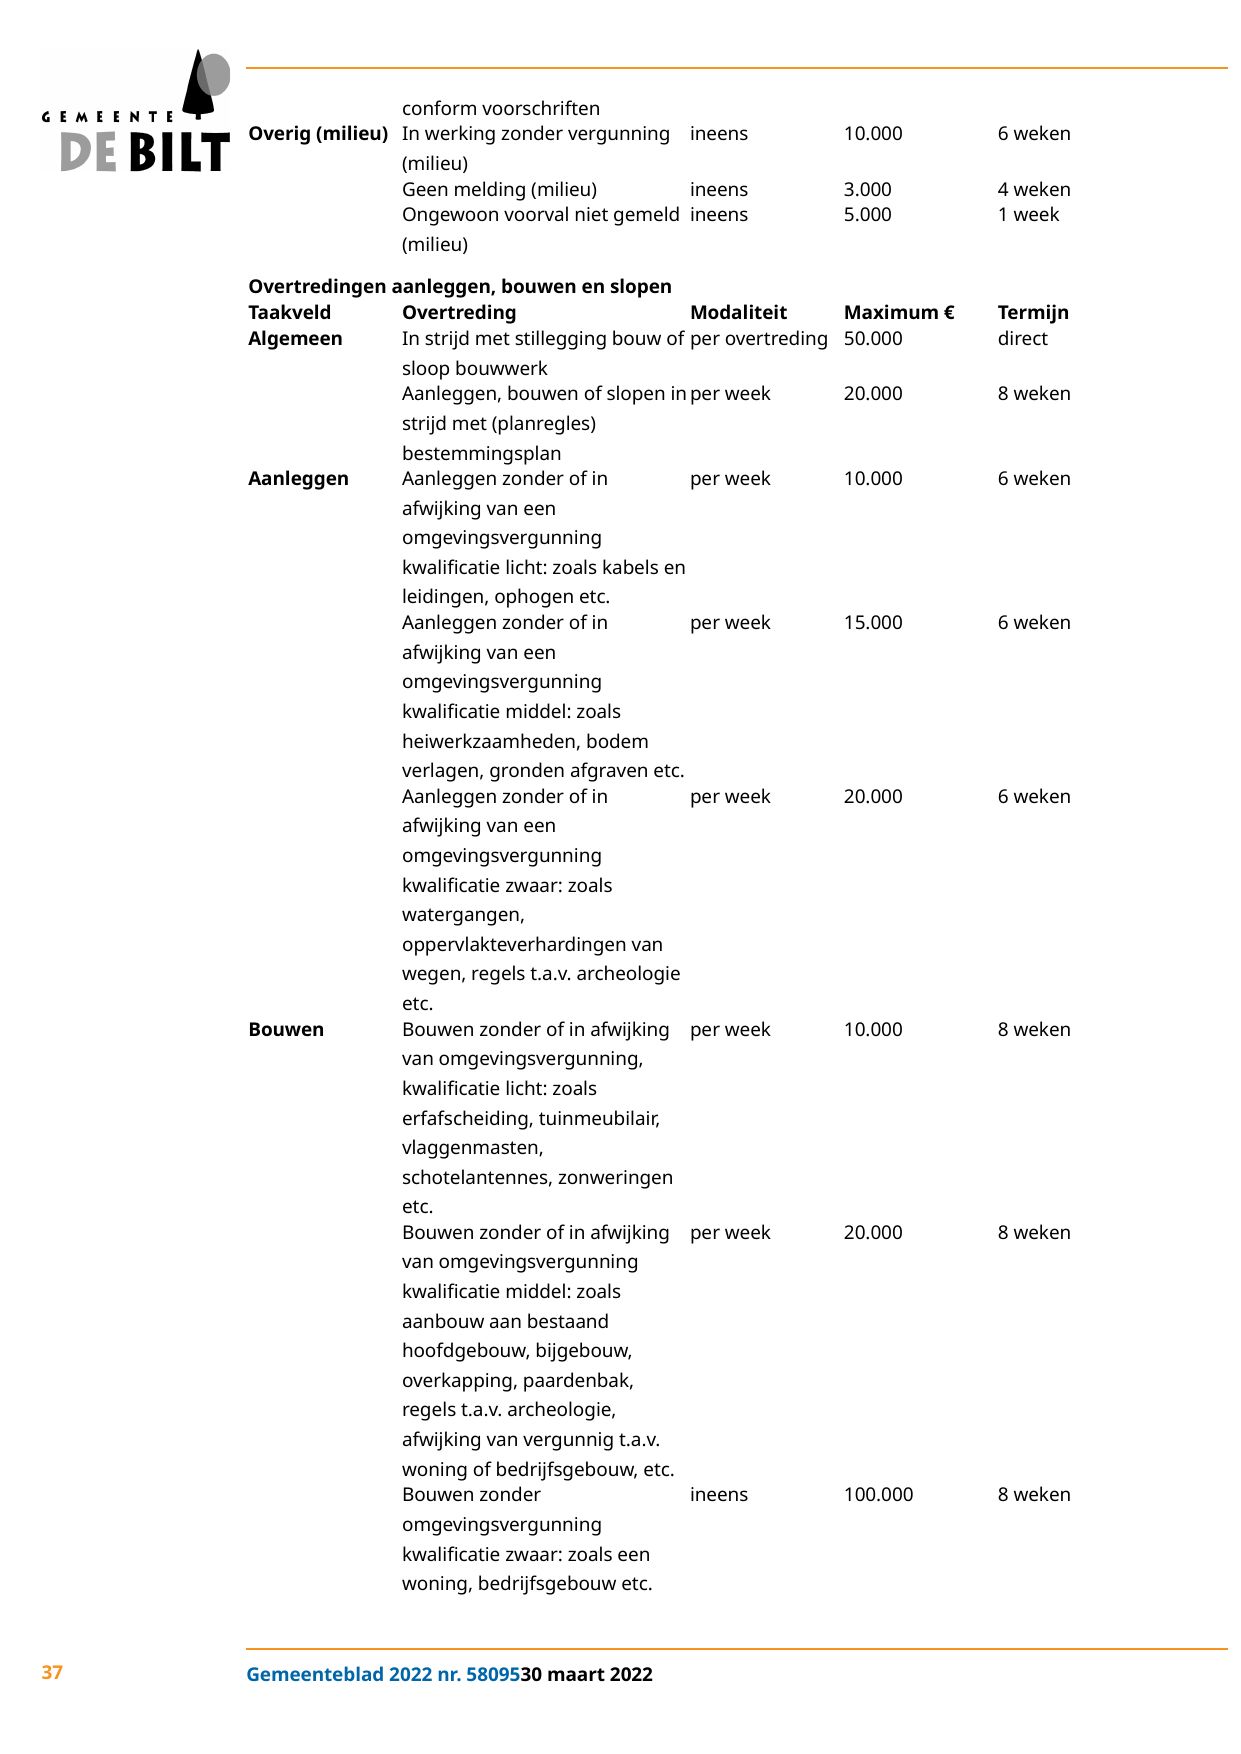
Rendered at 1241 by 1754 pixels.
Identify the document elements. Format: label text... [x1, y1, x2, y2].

table_cell 15.000 [844, 610, 998, 783]
picture [41, 47, 231, 172]
table_cell 8 weken [998, 1219, 1152, 1482]
table_header Termijn [998, 300, 1152, 325]
table_cell per week [690, 1016, 844, 1219]
table_cell per week [690, 1219, 844, 1482]
table_cell 50.000 [844, 325, 998, 381]
table_cell Overig (milieu) [248, 121, 402, 176]
table_cell Algemeen [248, 325, 402, 381]
table_cell 8 weken [998, 1482, 1152, 1596]
table_cell Bouwen zonder of in afwijking van omgevingsvergunning, kwalificatie licht: zoals erfafscheiding, tuinmeubilair, vlaggenmasten, schotelantennes, zonweringen etc. [402, 1016, 690, 1219]
table_cell 20.000 [844, 1219, 998, 1482]
table_cell [844, 95, 998, 121]
table_cell 6 weken [998, 465, 1152, 609]
table_cell Bouwen [248, 1016, 402, 1219]
table_cell per overtreding [690, 325, 844, 381]
table_cell 10.000 [844, 465, 998, 609]
table_cell per week [690, 381, 844, 465]
table_cell 10.000 [844, 1016, 998, 1219]
table_cell ineens [690, 1482, 844, 1596]
table_cell [690, 95, 844, 121]
table_cell per week [690, 610, 844, 783]
table_cell [248, 95, 402, 121]
table_cell 100.000 [844, 1482, 998, 1596]
table_cell Bouwen zonder omgevingsvergunning kwalificatie zwaar: zoals een woning, bedrijfsgebouw etc. [402, 1482, 690, 1596]
table_cell Ongewoon voorval niet gemeld (milieu) [402, 202, 690, 257]
table_cell 20.000 [844, 783, 998, 1016]
table_cell [248, 783, 402, 1016]
table_cell Bouwen zonder of in afwijking van omgevingsvergunning kwalificatie middel: zoals aanbouw aan bestaand hoofdgebouw, bijgebouw, overkapping, paardenbak, regels t.a.v. archeologie, afwijking van vergunnig t.a.v. woning of bedrijfsgebouw, etc. [402, 1219, 690, 1482]
table_cell direct [998, 325, 1152, 381]
table_cell [248, 610, 402, 783]
table_cell ineens [690, 202, 844, 257]
table_cell Aanleggen, bouwen of slopen in strijd met (planregles) bestemmingsplan [402, 381, 690, 465]
text Overtredingen aanleggen, bouwen en slopen [248, 274, 1152, 299]
table_cell [248, 1482, 402, 1596]
table_cell Aanleggen [248, 465, 402, 609]
table_cell [998, 95, 1152, 121]
table_cell [248, 381, 402, 465]
table_cell ineens [690, 176, 844, 202]
table_cell 6 weken [998, 783, 1152, 1016]
table_cell 8 weken [998, 381, 1152, 465]
table_cell per week [690, 465, 844, 609]
table_cell ineens [690, 121, 844, 176]
table_cell 20.000 [844, 381, 998, 465]
table_cell In werking zonder vergunning (milieu) [402, 121, 690, 176]
table_cell [248, 1219, 402, 1482]
table_cell 10.000 [844, 121, 998, 176]
table_cell Aanleggen zonder of in afwijking van een omgevingsvergunning kwalificatie licht: zoals kabels en leidingen, ophogen etc. [402, 465, 690, 609]
table_cell Aanleggen zonder of in afwijking van een omgevingsvergunning kwalificatie middel: zoals heiwerkzaamheden, bodem verlagen, gronden afgraven etc. [402, 610, 690, 783]
table_cell conform voorschriften [402, 95, 690, 121]
table_header Maximum € [844, 300, 998, 325]
table_cell Geen melding (milieu) [402, 176, 690, 202]
table_cell 3.000 [844, 176, 998, 202]
table_cell 8 weken [998, 1016, 1152, 1219]
table_cell In strijd met stillegging bouw of sloop bouwwerk [402, 325, 690, 381]
table_cell 4 weken [998, 176, 1152, 202]
table_cell 5.000 [844, 202, 998, 257]
table_cell [248, 202, 402, 257]
table_cell per week [690, 783, 844, 1016]
table_cell 6 weken [998, 121, 1152, 176]
table_cell [248, 176, 402, 202]
table_cell 1 week [998, 202, 1152, 257]
table_header Taakveld [248, 300, 402, 325]
table_cell Aanleggen zonder of in afwijking van een omgevingsvergunning kwalificatie zwaar: zoals watergangen, oppervlakteverhardingen van wegen, regels t.a.v. archeologie etc. [402, 783, 690, 1016]
table_header Modaliteit [690, 300, 844, 325]
table_cell 6 weken [998, 610, 1152, 783]
table_header Overtreding [402, 300, 690, 325]
